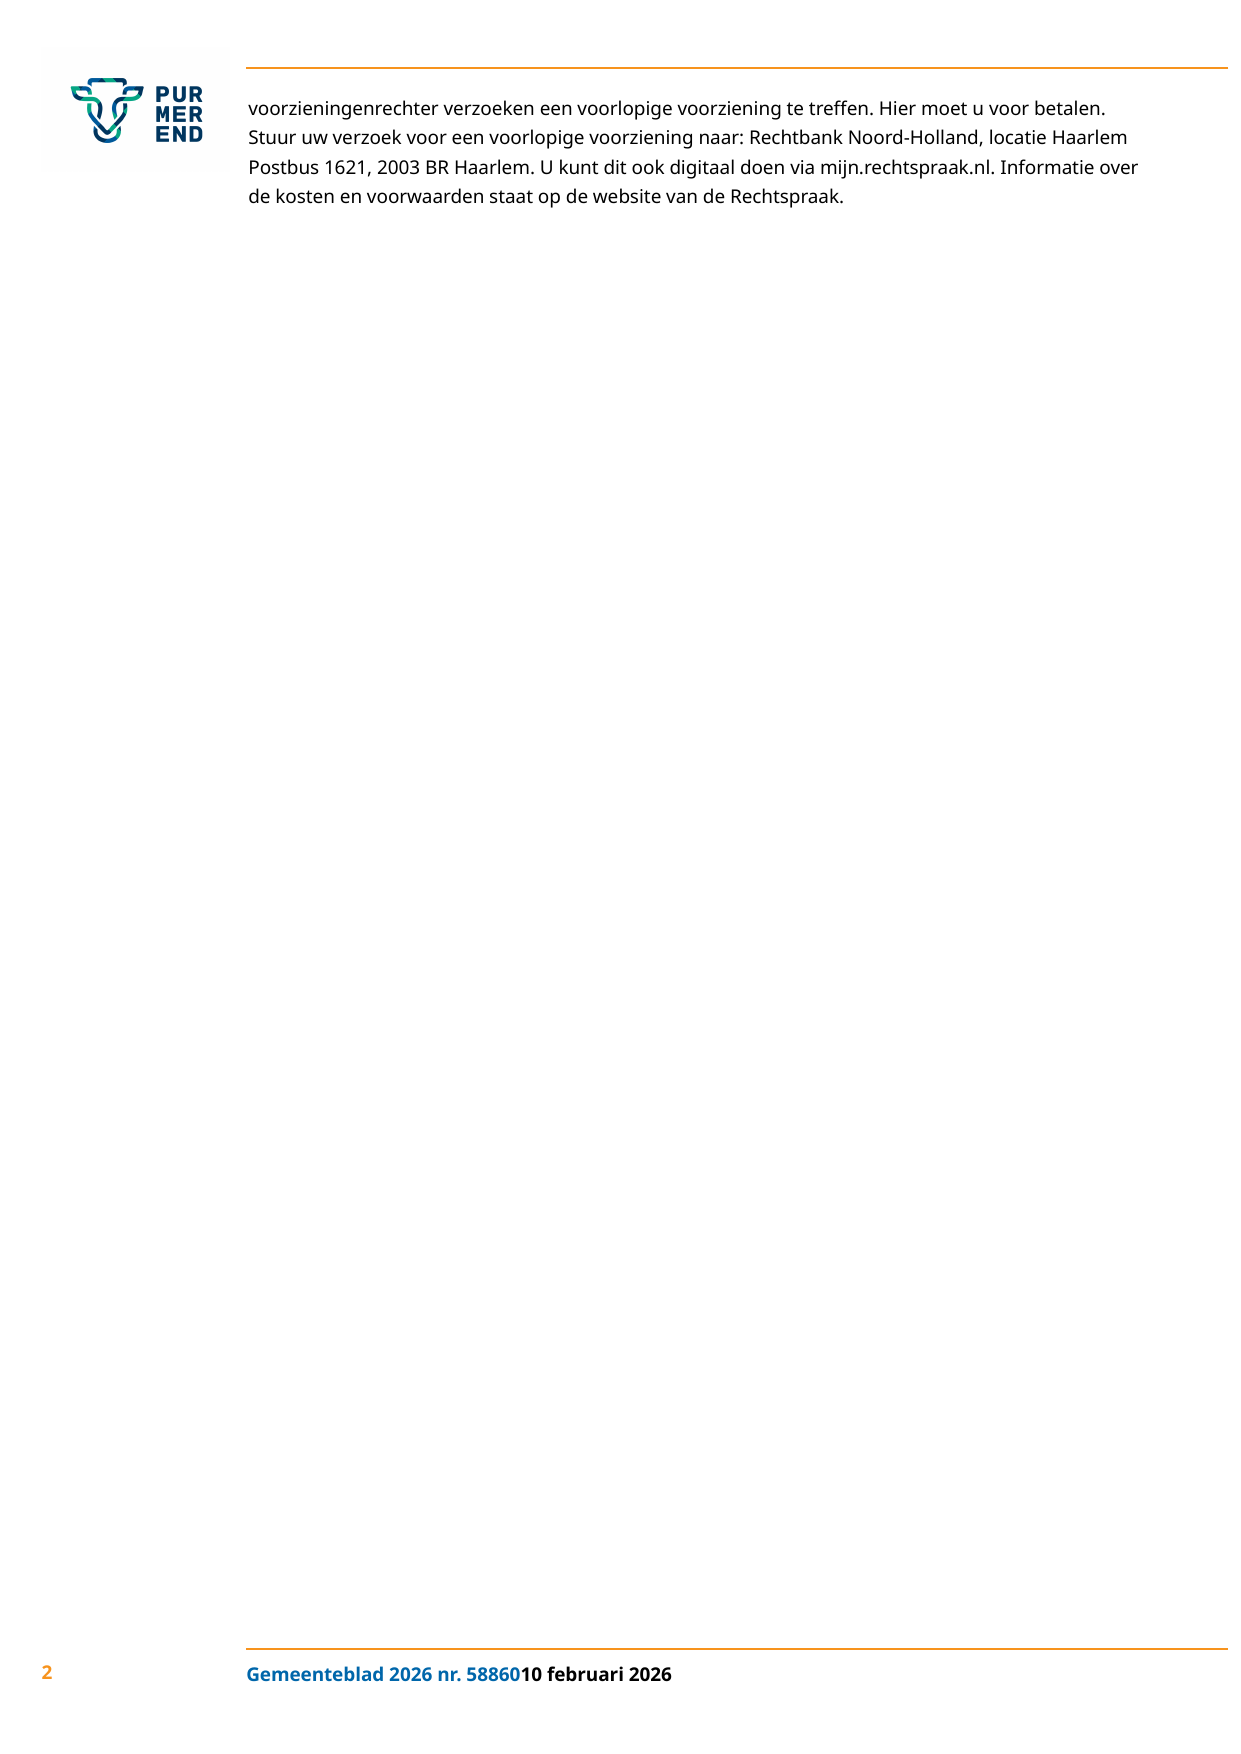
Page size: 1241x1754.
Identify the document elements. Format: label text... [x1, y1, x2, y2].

text voorzieningenrechter verzoeken een voorlopige voorziening te treffen. Hier moet u voor betalen. Stuur uw verzoek voor een voorlopige voorziening naar: Rechtbank Noord-Holland, locatie Haarlem Postbus 1621, 2003 BR Haarlem. U kunt dit ook digitaal doen via mijn.rechtspraak.nl. Informatie over de kosten en voorwaarden staat op de website van de Rechtspraak. [248, 95, 1152, 209]
picture [41, 47, 231, 172]
